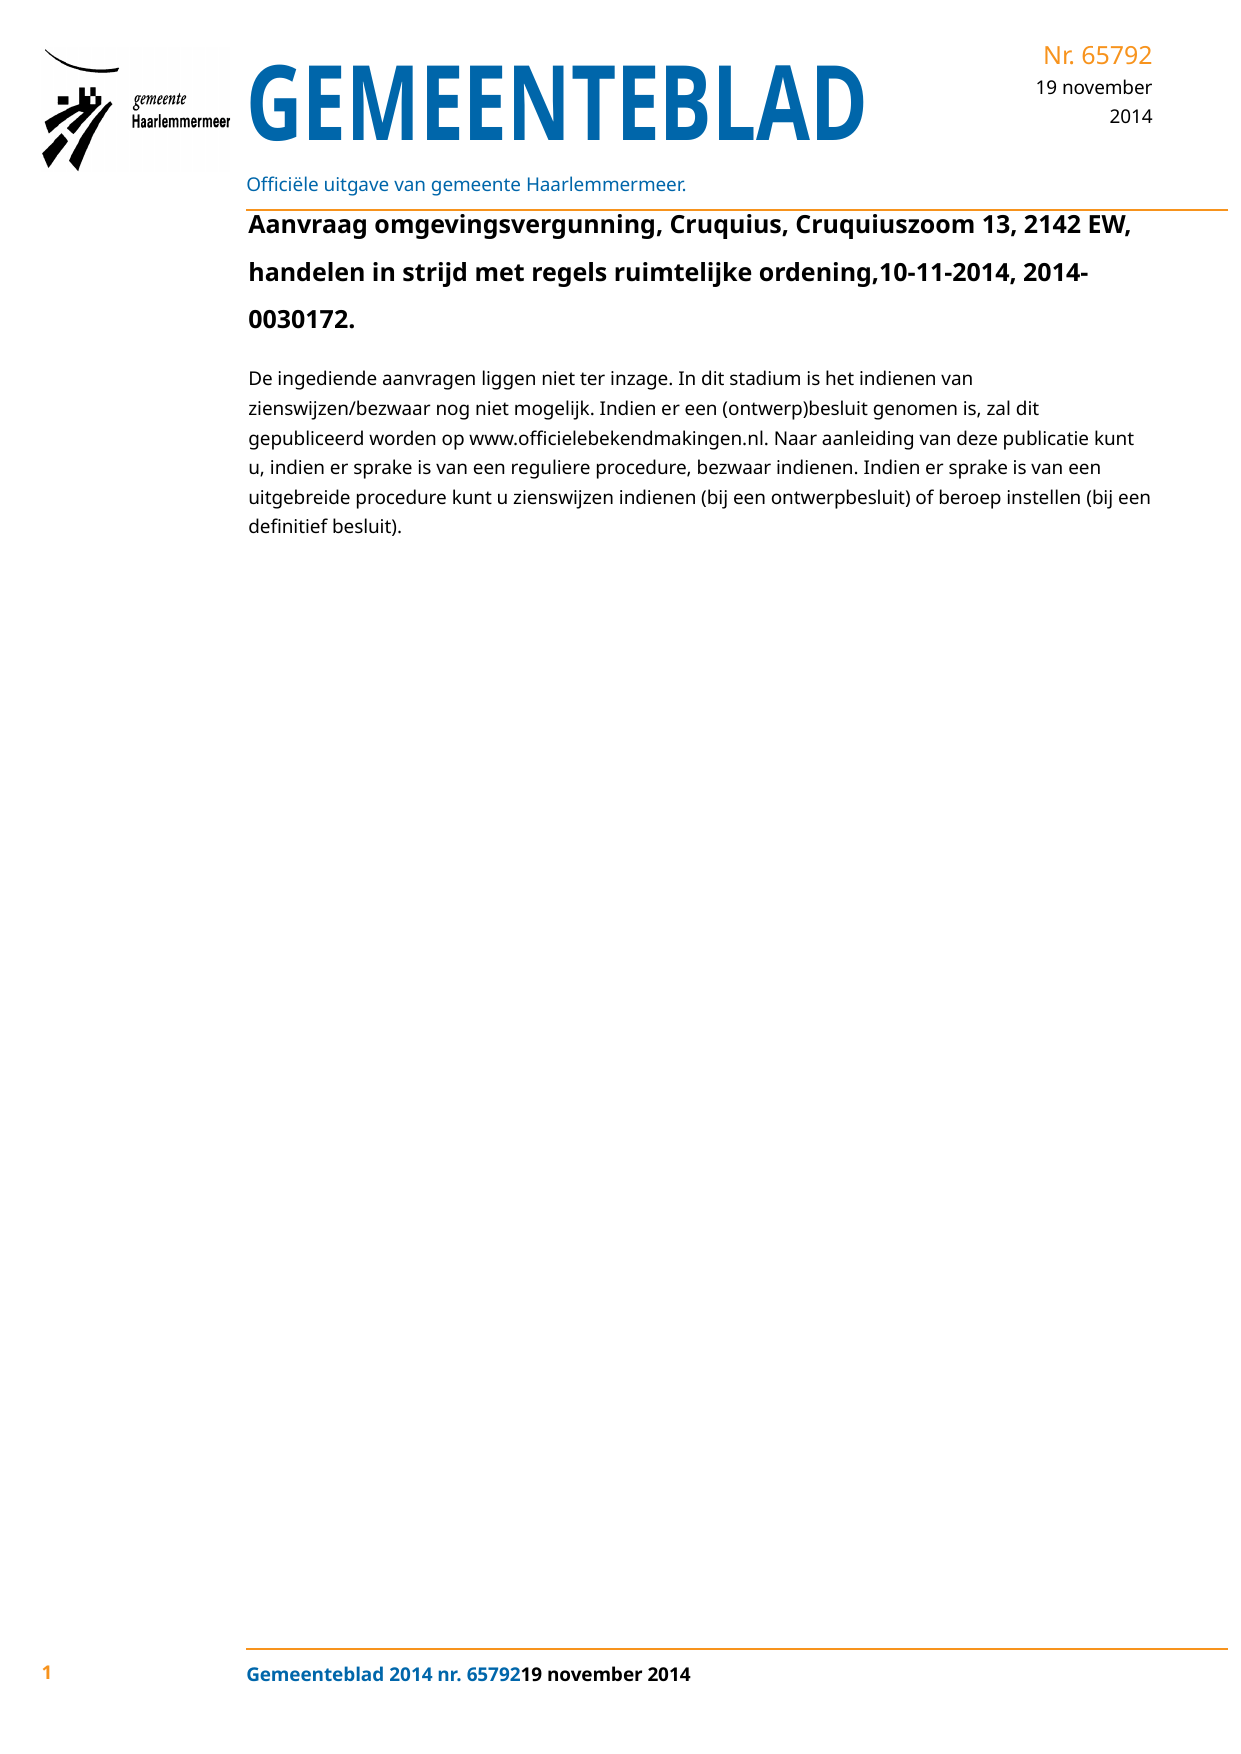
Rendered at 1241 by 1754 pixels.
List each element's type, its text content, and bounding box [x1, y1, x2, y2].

text De ingediende aanvragen liggen niet ter inzage. In dit stadium is het indienen van zienswijzen/bezwaar nog niet mogelijk. Indien er een (ontwerp)besluit genomen is, zal dit gepubliceerd worden op www.officielebekendmakingen.nl. Naar aanleiding van deze publicatie kunt u, indien er sprake is van een reguliere procedure, bezwaar indienen. Indien er sprake is van een uitgebreide procedure kunt u zienswijzen indienen (bij een ontwerpbesluit) of beroep instellen (bij een definitief besluit). [248, 366, 1152, 539]
text Aanvraag omgevingsvergunning, Cruquius, Cruquiuszoom 13, 2142 EW, handelen in strijd met regels ruimtelijke ordening,10-11-2014, 2014-0030172. [248, 211, 1152, 336]
picture [41, 47, 231, 172]
